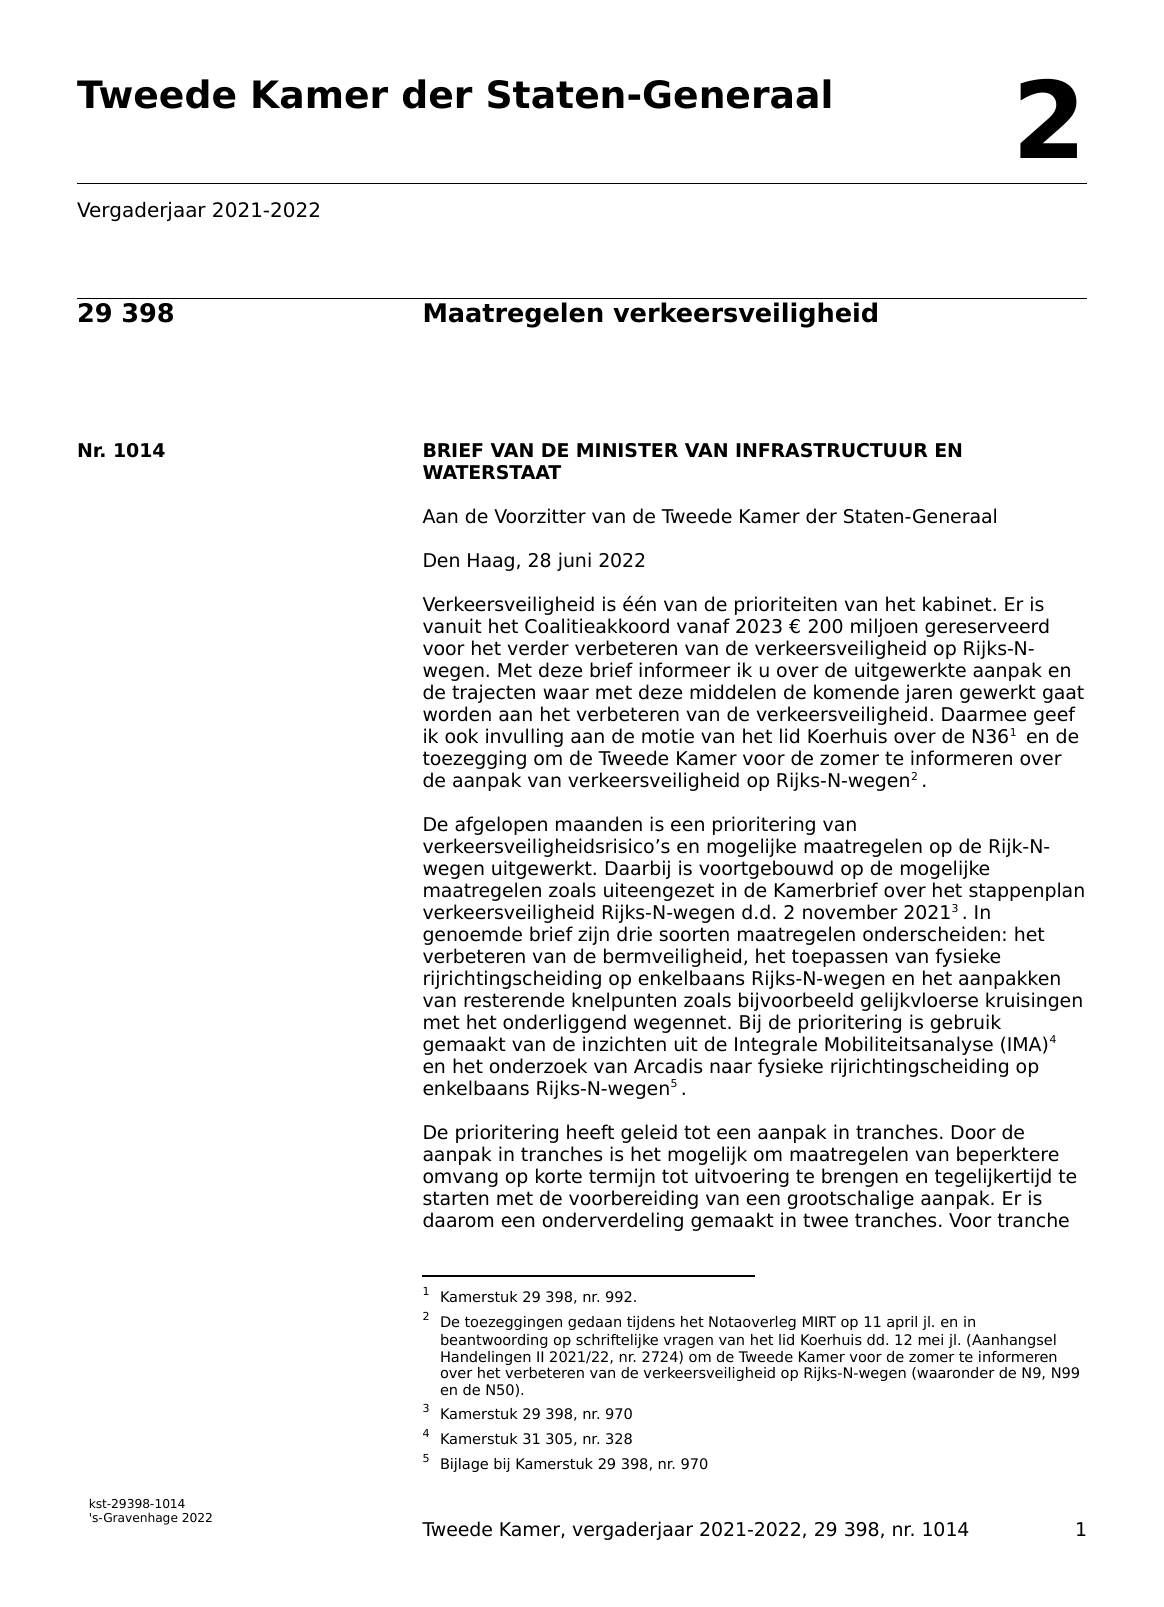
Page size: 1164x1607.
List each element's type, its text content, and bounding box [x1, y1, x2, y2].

text De afgelopen maanden is een prioritering van verkeersveiligheidsrisico’s en mogelijke maatregelen op de Rijk-N-wegen uitgewerkt. Daarbij is voortgebouwd op de mogelijke maatregelen zoals uiteengezet in de Kamerbrief over het stappenplan verkeersveiligheid Rijks-N-wegen d.d. 2 november 2021. In genoemde brief zijn drie soorten maatregelen onderscheiden: het verbeteren van de bermveiligheid, het toepassen van fysieke rijrichtingscheiding op enkelbaans Rijks-N-wegen en het aanpakken van resterende knelpunten zoals bijvoorbeeld gelijkvloerse kruisingen met het onderliggend wegennet. Bij de prioritering is gebruik gemaakt van de inzichten uit de Integrale Mobiliteitsanalyse (IMA) en het onderzoek van Arcadis naar fysieke rijrichtingscheiding op enkelbaans Rijks-N-wegen. [422, 814, 1087, 1100]
text Kamerstuk 31 305, nr. 328 [422, 1427, 1087, 1449]
table_header 2 [886, 59, 1087, 183]
subtitle Nr. 1014 BRIEF VAN DE MINISTER VAN INFRASTRUCTUUR EN WATERSTAAT [77, 440, 1087, 484]
subtitle 29 398 Maatregelen verkeersveiligheid [77, 299, 1087, 329]
text kst-29398-1014 [88, 1497, 323, 1511]
text Den Haag, 28 juni 2022 [422, 550, 1087, 572]
text Bijlage bij Kamerstuk 29 398, nr. 970 [422, 1452, 1087, 1474]
text De prioritering heeft geleid tot een aanpak in tranches. Door de aanpak in tranches is het mogelijk om maatregelen van beperktere omvang op korte termijn tot uitvoering te brengen en tegelijkertijd te starten met de voorbereiding van een grootschalige aanpak. Er is daarom een onderverdeling gemaakt in twee tranches. Voor tranche [422, 1122, 1087, 1232]
text De toezeggingen gedaan tijdens het Notaoverleg MIRT op 11 april jl. en in beantwoording op schriftelijke vragen van het lid Koerhuis dd. 12 mei jl. (Aanhangsel Handelingen II 2021/22, nr. 2724) om de Tweede Kamer voor de zomer te informeren over het verbeteren van de verkeersveiligheid op Rijks-N-wegen (waaronder de N9, N99 en de N50). [422, 1310, 1087, 1399]
table_cell Vergaderjaar 2021-2022 [77, 184, 1087, 298]
text 's-Gravenhage 2022 [88, 1511, 323, 1525]
table_header Tweede Kamer der Staten-Generaal [77, 59, 886, 183]
text Kamerstuk 29 398, nr. 992. [422, 1285, 1087, 1307]
text Aan de Voorzitter van de Tweede Kamer der Staten-Generaal [422, 506, 1087, 528]
text Verkeersveiligheid is één van de prioriteiten van het kabinet. Er is vanuit het Coalitieakkoord vanaf 2023 € 200 miljoen gereserveerd voor het verder verbeteren van de verkeersveiligheid op Rijks-N-wegen. Met deze brief informeer ik u over de uitgewerkte aanpak en de trajecten waar met deze middelen de komende jaren gewerkt gaat worden aan het verbeteren van de verkeersveiligheid. Daarmee geef ik ook invulling aan de motie van het lid Koerhuis over de N36 en de toezegging om de Tweede Kamer voor de zomer te informeren over de aanpak van verkeersveiligheid op Rijks-N-wegen. [422, 594, 1087, 792]
text Kamerstuk 29 398, nr. 970 [422, 1402, 1087, 1424]
